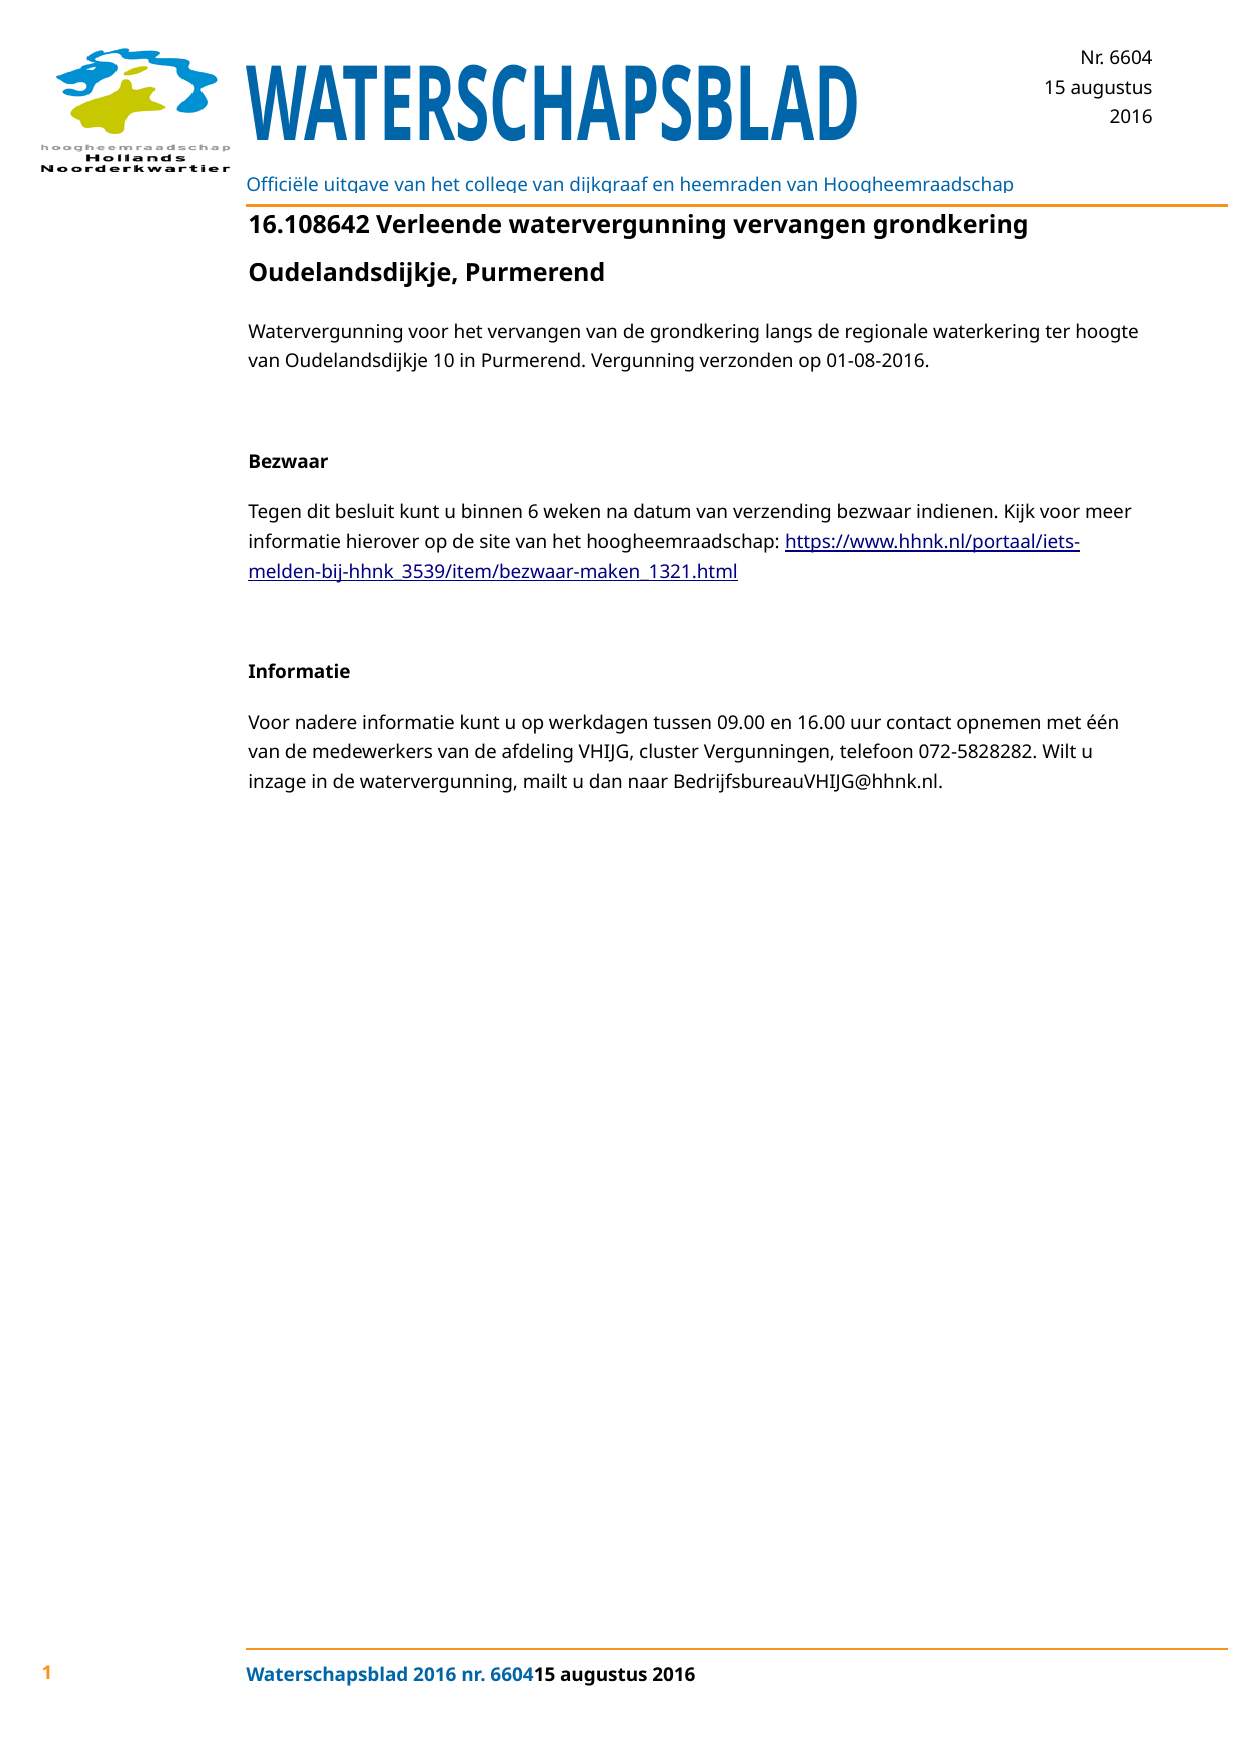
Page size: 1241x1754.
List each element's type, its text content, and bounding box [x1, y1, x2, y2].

picture [41, 47, 231, 172]
text 16.108642 Verleende watervergunning vervangen grondkering Oudelandsdijkje, Purmerend [248, 207, 1152, 288]
text Bezwaar [248, 448, 1152, 474]
text Voor nadere informatie kunt u op werkdagen tussen 09.00 en 16.00 uur contact opnemen met één van de medewerkers van de afdeling VHIJG, cluster Vergunningen, telefoon 072-5828282. Wilt u inzage in de watervergunning, mailt u dan naar BedrijfsbureauVHIJG@hhnk.nl. [248, 709, 1152, 794]
text Informatie [248, 659, 1152, 684]
text Tegen dit besluit kunt u binnen 6 weken na datum van verzending bezwaar indienen. Kijk voor meer informatie hierover op de site van het hoogheemraadschap: https://www.hhnk.nl/portaal/iets-melden-bij-hhnk_3539/item/bezwaar-maken_1321.html [248, 499, 1152, 584]
text Watervergunning voor het vervangen van de grondkering langs de regionale waterkering ter hoogte van Oudelandsdijkje 10 in Purmerend. Vergunning verzonden op 01-08-2016. [248, 318, 1152, 373]
